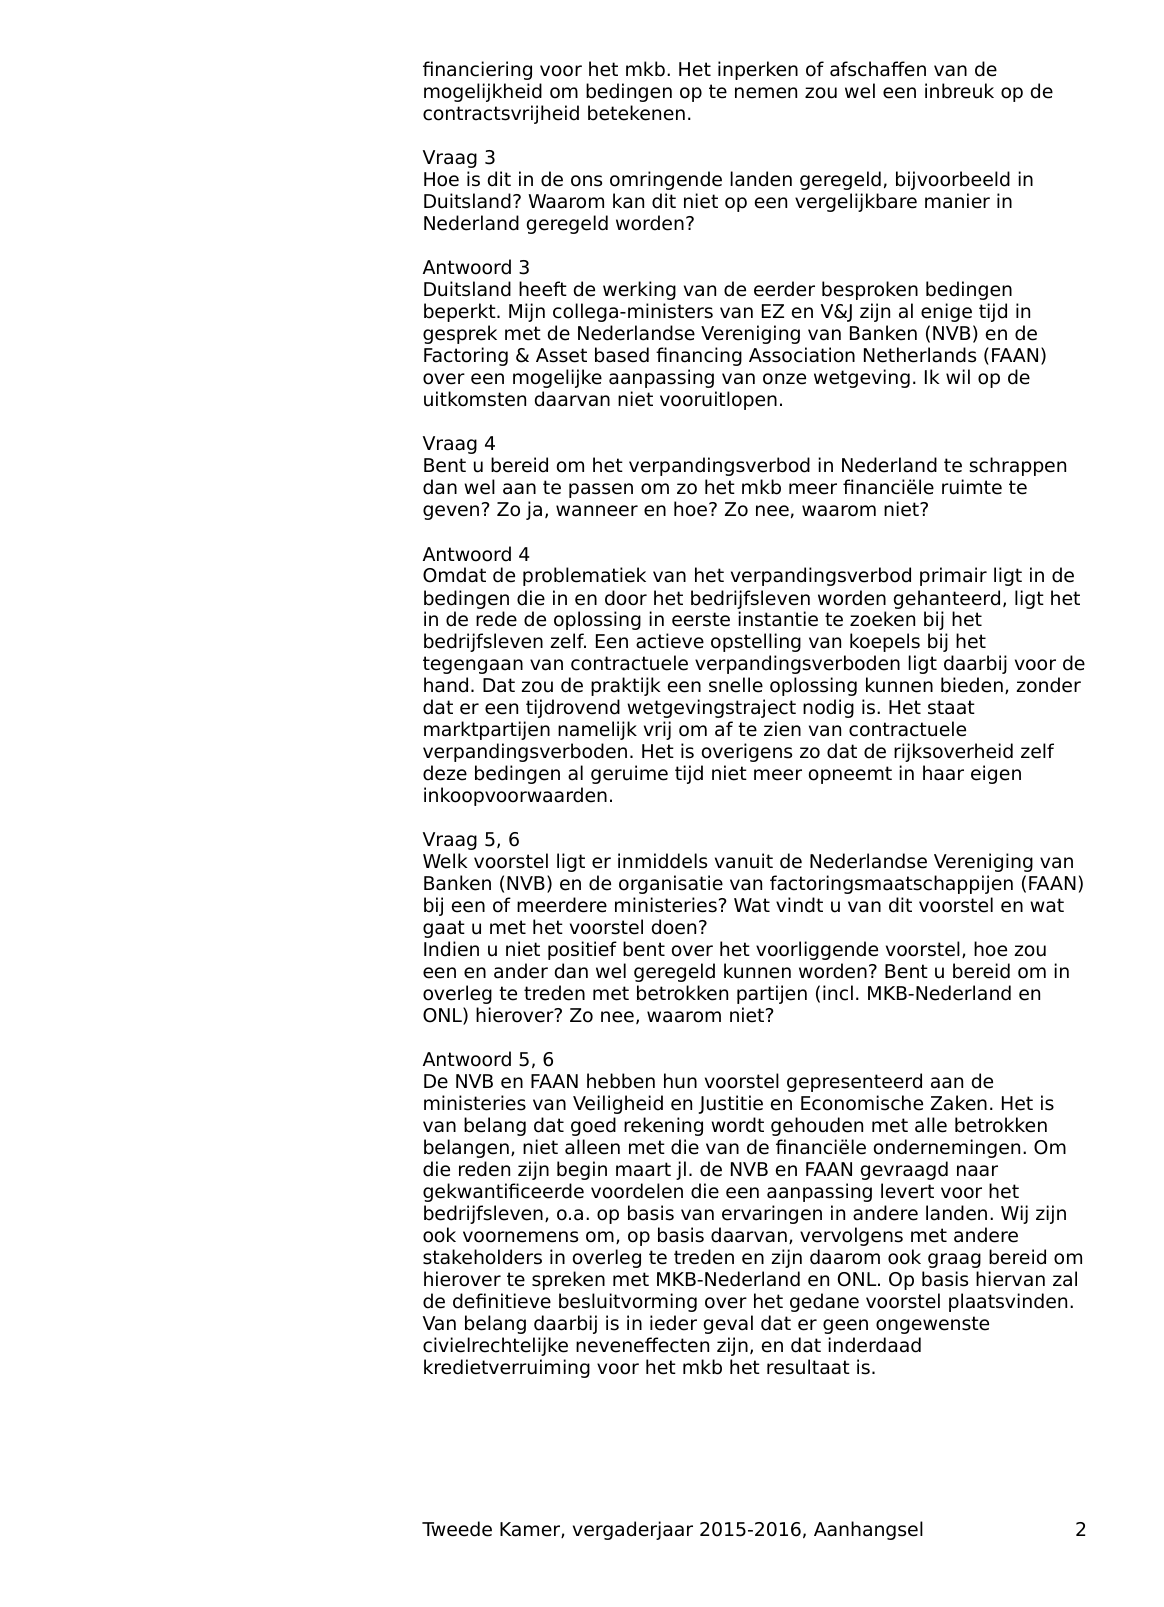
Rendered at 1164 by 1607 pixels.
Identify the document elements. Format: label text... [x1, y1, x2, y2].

text Bent u bereid om het verpandingsverbod in Nederland te schrappen dan wel aan te passen om zo het mkb meer financiële ruimte te geven? Zo ja, wanneer en hoe? Zo nee, waarom niet? [422, 455, 1087, 521]
text De NVB en FAAN hebben hun voorstel gepresenteerd aan de ministeries van Veiligheid en Justitie en Economische Zaken. Het is van belang dat goed rekening wordt gehouden met alle betrokken belangen, niet alleen met die van de financiële ondernemingen. Om die reden zijn begin maart jl. de NVB en FAAN gevraagd naar gekwantificeerde voordelen die een aanpassing levert voor het bedrijfsleven, o.a. op basis van ervaringen in andere landen. Wij zijn ook voornemens om, op basis daarvan, vervolgens met andere stakeholders in overleg te treden en zijn daarom ook graag bereid om hierover te spreken met MKB-Nederland en ONL. Op basis hiervan zal de definitieve besluitvorming over het gedane voorstel plaatsvinden. Van belang daarbij is in ieder geval dat er geen ongewenste civielrechtelijke neveneffecten zijn, en dat inderdaad kredietverruiming voor het mkb het resultaat is. [422, 1071, 1087, 1379]
text Vraag 5, 6 [422, 829, 1087, 851]
text Vraag 4 [422, 433, 1087, 455]
text financiering voor het mkb. Het inperken of afschaffen van de mogelijkheid om bedingen op te nemen zou wel een inbreuk op de contractsvrijheid betekenen. [422, 59, 1087, 125]
text Duitsland heeft de werking van de eerder besproken bedingen beperkt. Mijn collega-ministers van EZ en V&J zijn al enige tijd in gesprek met de Nederlandse Vereniging van Banken (NVB) en de Factoring & Asset based financing Association Netherlands (FAAN) over een mogelijke aanpassing van onze wetgeving. Ik wil op de uitkomsten daarvan niet vooruitlopen. [422, 279, 1087, 411]
text Hoe is dit in de ons omringende landen geregeld, bijvoorbeeld in Duitsland? Waarom kan dit niet op een vergelijkbare manier in Nederland geregeld worden? [422, 169, 1087, 235]
text Welk voorstel ligt er inmiddels vanuit de Nederlandse Vereniging van Banken (NVB) en de organisatie van factoringsmaatschappijen (FAAN) bij een of meerdere ministeries? Wat vindt u van dit voorstel en wat gaat u met het voorstel doen? [422, 851, 1087, 939]
text Antwoord 4 [422, 543, 1087, 565]
text Vraag 3 [422, 147, 1087, 169]
text Antwoord 5, 6 [422, 1049, 1087, 1071]
text Antwoord 3 [422, 257, 1087, 279]
text Indien u niet positief bent over het voorliggende voorstel, hoe zou een en ander dan wel geregeld kunnen worden? Bent u bereid om in overleg te treden met betrokken partijen (incl. MKB-Nederland en ONL) hierover? Zo nee, waarom niet? [422, 939, 1087, 1027]
text Omdat de problematiek van het verpandingsverbod primair ligt in de bedingen die in en door het bedrijfsleven worden gehanteerd, ligt het in de rede de oplossing in eerste instantie te zoeken bij het bedrijfsleven zelf. Een actieve opstelling van koepels bij het tegengaan van contractuele verpandingsverboden ligt daarbij voor de hand. Dat zou de praktijk een snelle oplossing kunnen bieden, zonder dat er een tijdrovend wetgevingstraject nodig is. Het staat marktpartijen namelijk vrij om af te zien van contractuele verpandingsverboden. Het is overigens zo dat de rijksoverheid zelf deze bedingen al geruime tijd niet meer opneemt in haar eigen inkoopvoorwaarden. [422, 565, 1087, 807]
